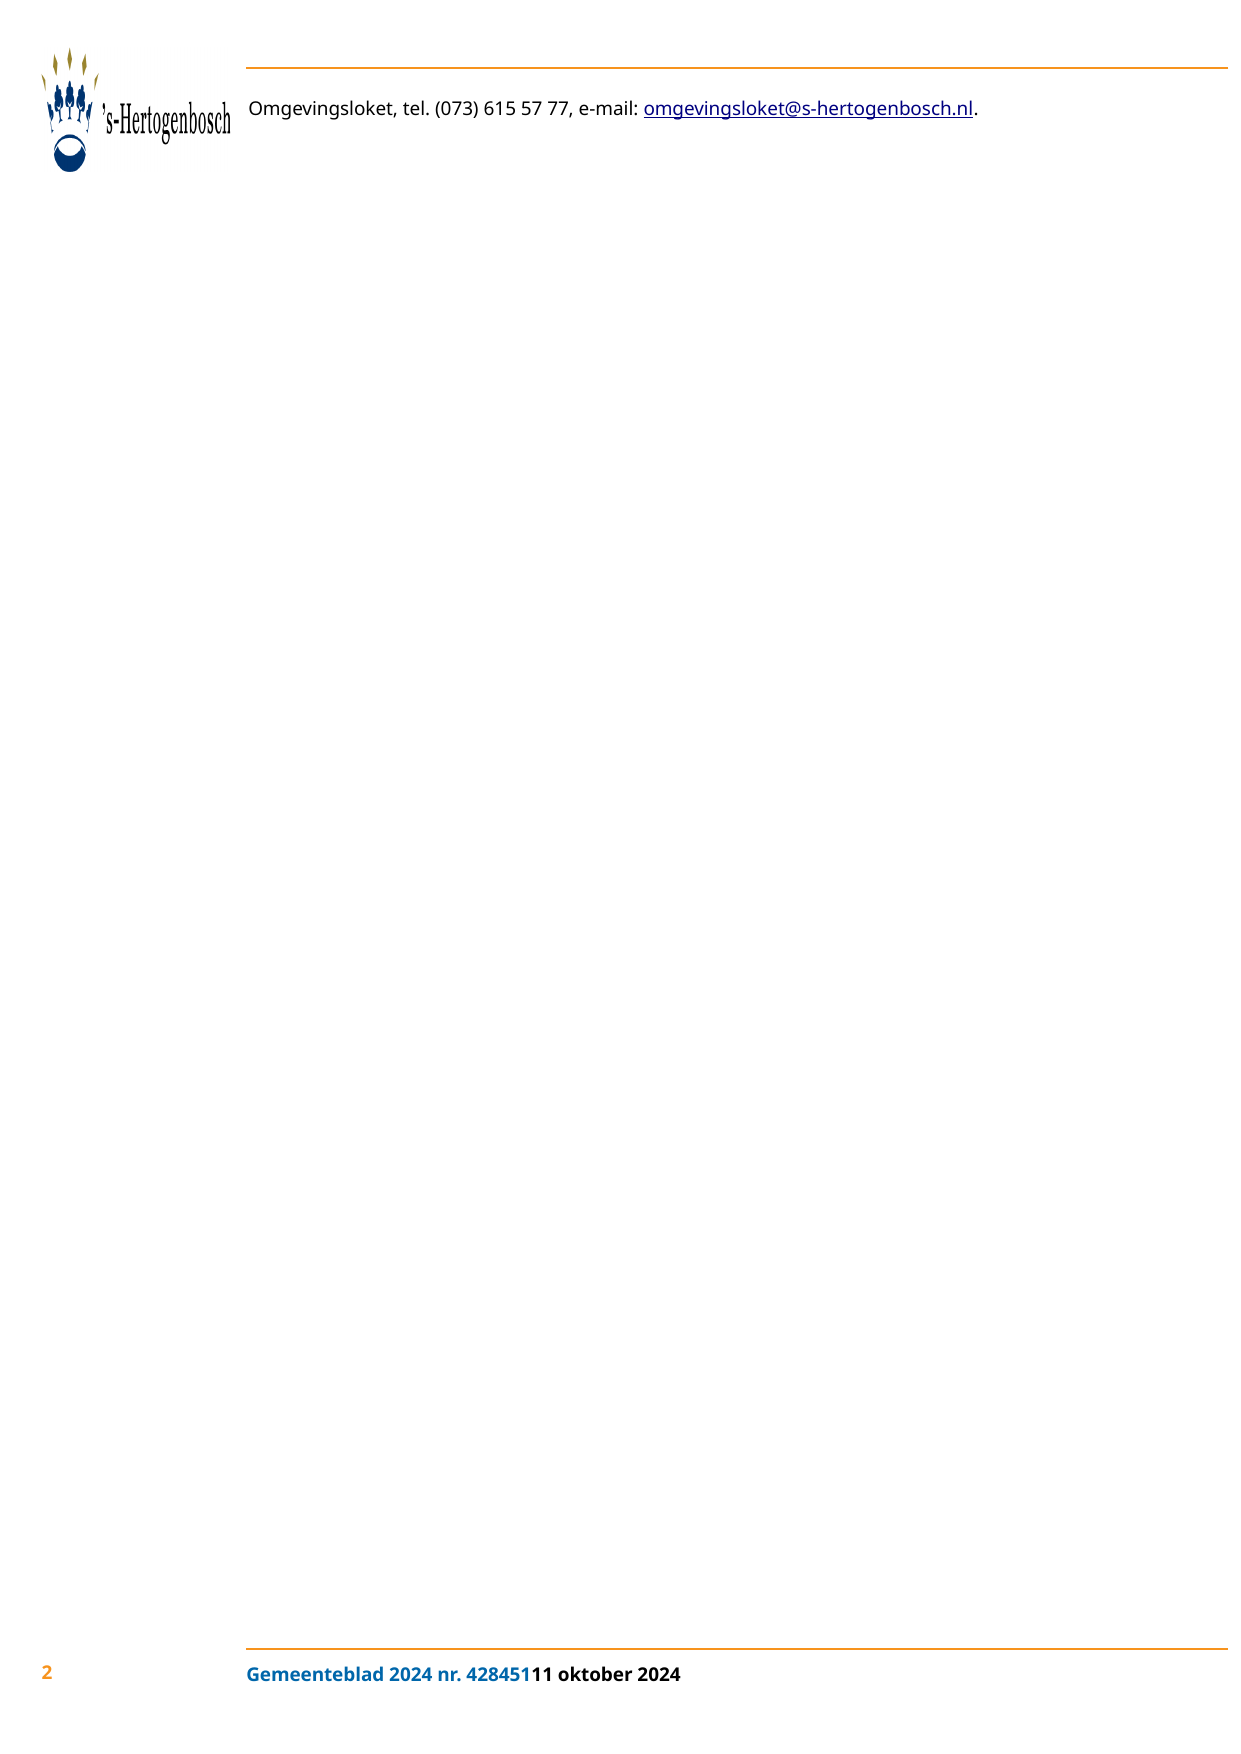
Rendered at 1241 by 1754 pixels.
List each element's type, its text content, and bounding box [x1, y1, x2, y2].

picture [41, 47, 231, 172]
text Omgevingsloket, tel. (073) 615 57 77, e-mail: omgevingsloket@s-hertogenbosch.nl. [248, 95, 1152, 121]
